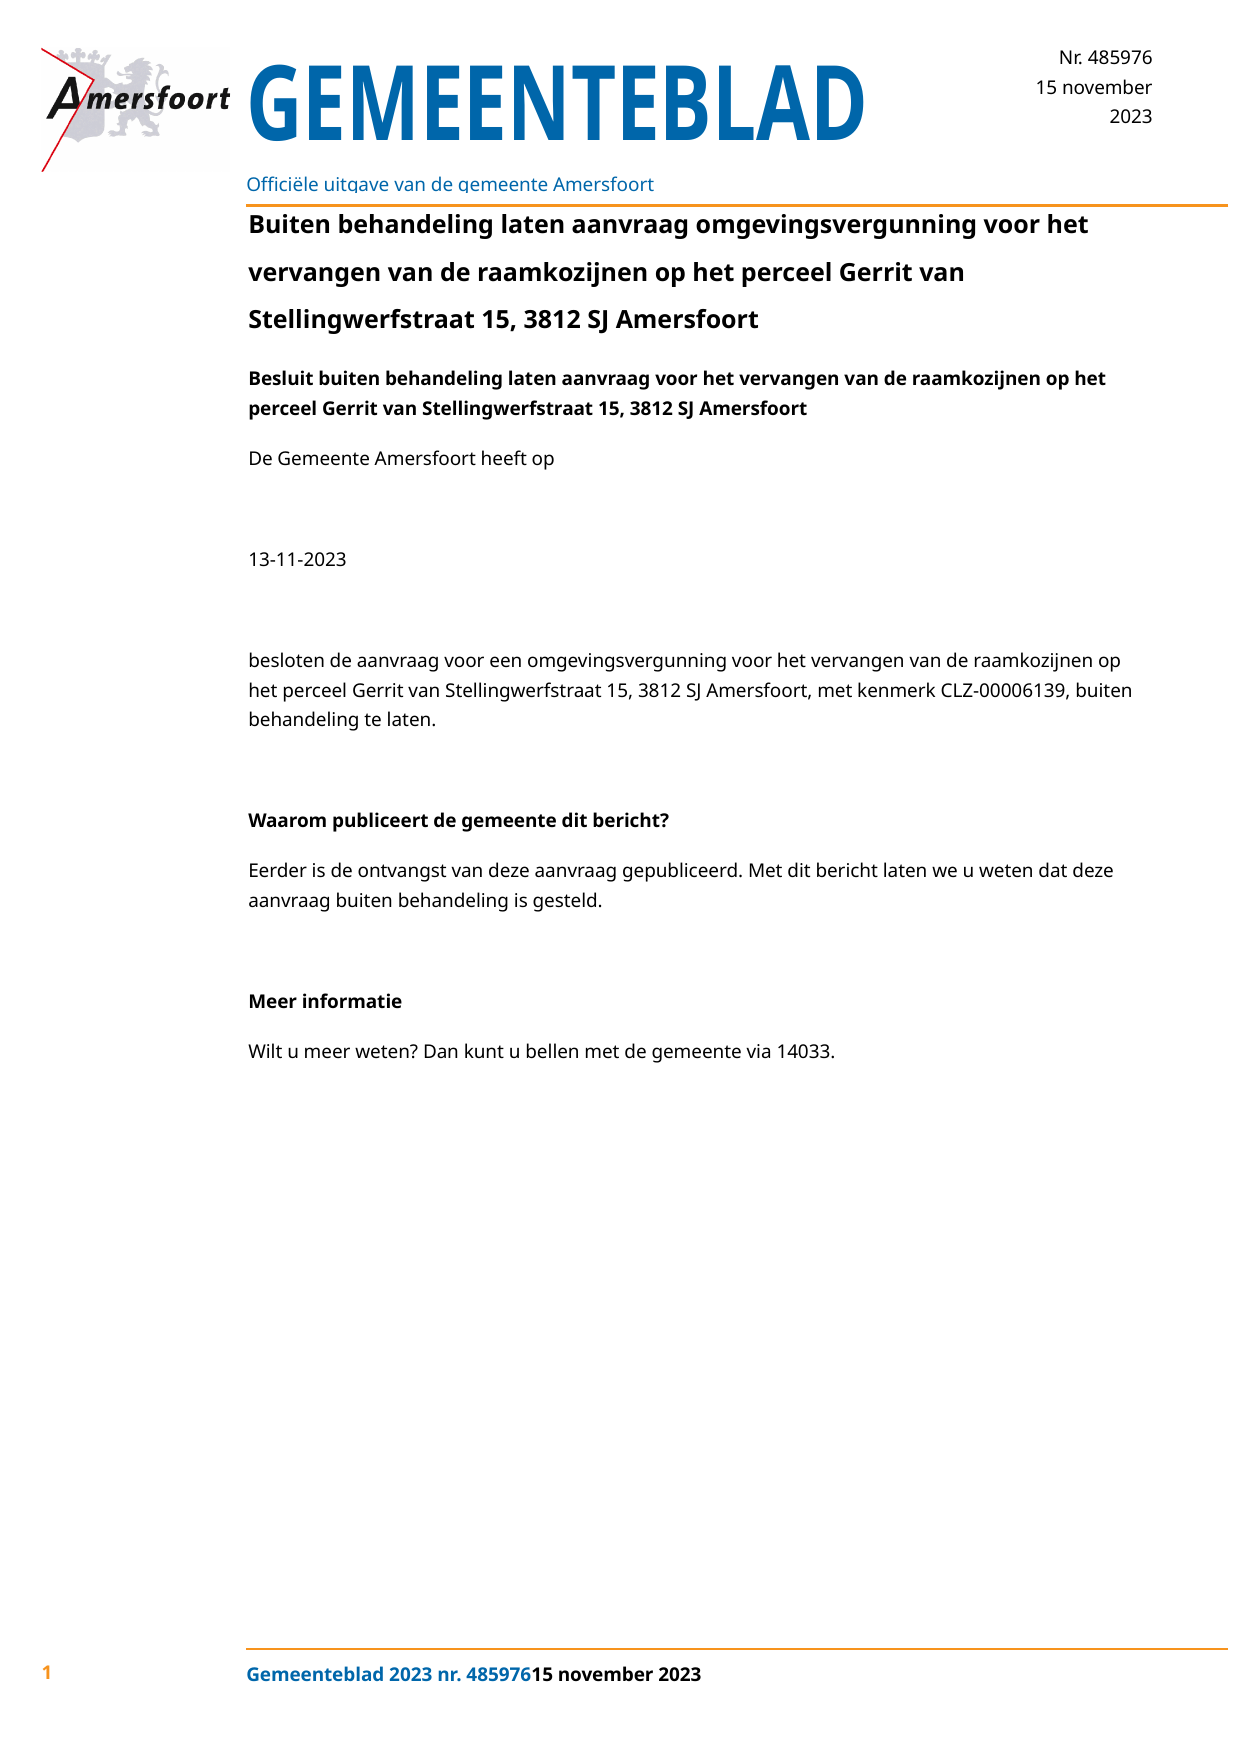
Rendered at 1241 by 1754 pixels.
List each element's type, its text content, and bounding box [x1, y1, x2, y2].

text besloten de aanvraag voor een omgevingsvergunning voor het vervangen van de raamkozijnen op het perceel Gerrit van Stellingwerfstraat 15, 3812 SJ Amersfoort, met kenmerk CLZ-00006139, buiten behandeling te laten. [248, 647, 1152, 732]
text 13-11-2023 [248, 546, 1152, 572]
text Meer informatie [248, 988, 1152, 1014]
text Besluit buiten behandeling laten aanvraag voor het vervangen van de raamkozijnen op het perceel Gerrit van Stellingwerfstraat 15, 3812 SJ Amersfoort [248, 366, 1152, 421]
text Eerder is de ontvangst van deze aanvraag gepubliceerd. Met dit bericht laten we u weten dat deze aanvraag buiten behandeling is gesteld. [248, 858, 1152, 913]
text Buiten behandeling laten aanvraag omgevingsvergunning voor het vervangen van de raamkozijnen op het perceel Gerrit van Stellingwerfstraat 15, 3812 SJ Amersfoort [248, 207, 1152, 336]
text De Gemeente Amersfoort heeft op [248, 446, 1152, 471]
text Waarom publiceert de gemeente dit bericht? [248, 807, 1152, 833]
picture [41, 47, 231, 172]
text Wilt u meer weten? Dan kunt u bellen met de gemeente via 14033. [248, 1038, 1152, 1064]
